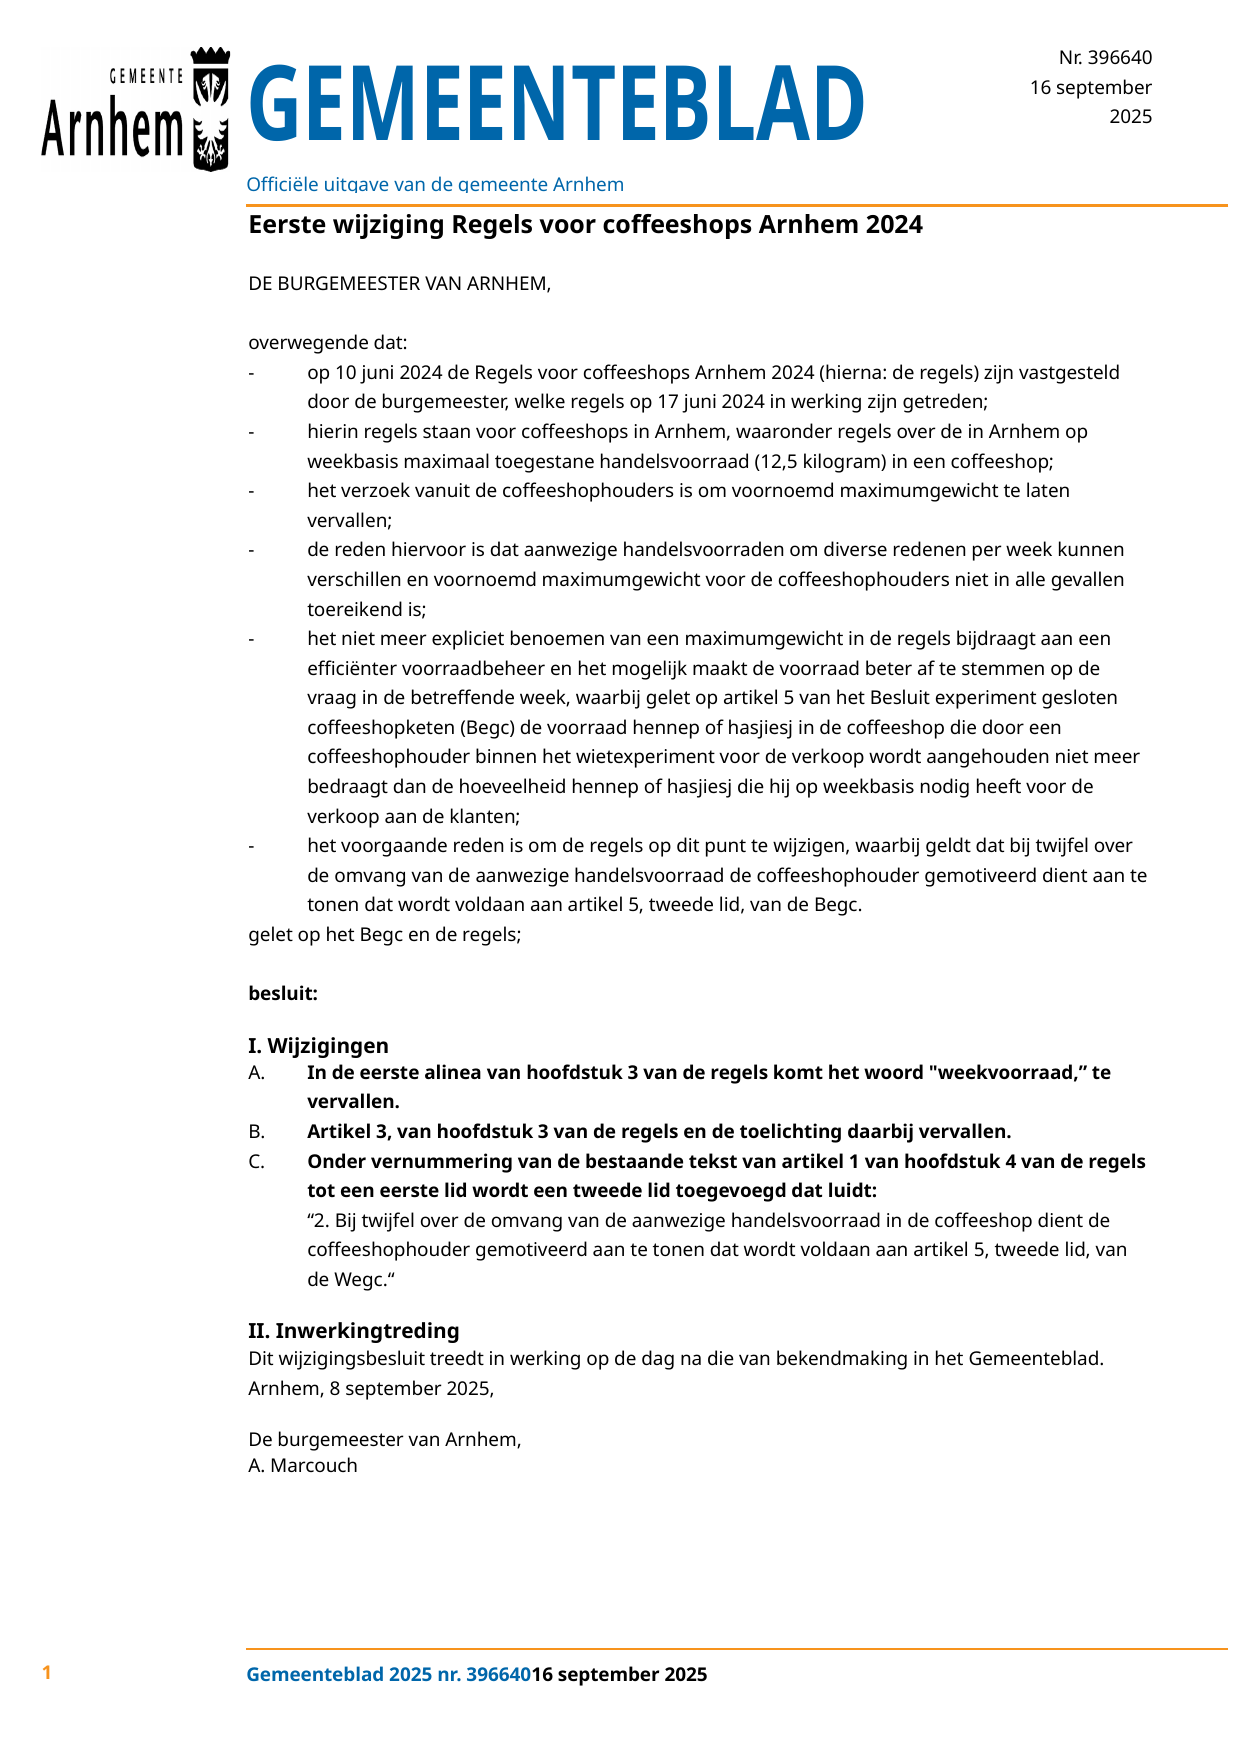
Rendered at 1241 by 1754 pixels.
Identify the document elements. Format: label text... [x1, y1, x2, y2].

text Eerste wijziging Regels voor coffeeshops Arnhem 2024 [248, 207, 1152, 241]
list het niet meer expliciet benoemen van een maximumgewicht in de regels bijdraagt aan een efficiënter voorraadbeheer en het mogelijk maakt de voorraad beter af te stemmen op de vraag in de betreffende week, waarbij gelet op artikel 5 van het Besluit experiment gesloten coffeeshopketen (Begc) de voorraad hennep of hasjiesj in de coffeeshop die door een coffeeshophouder binnen het wietexperiment voor de verkoop wordt aangehouden niet meer bedraagt dan de hoeveelheid hennep of hasjiesj die hij op weekbasis nodig heeft voor de verkoop aan de klanten; [248, 625, 1152, 828]
text I. Wijzigingen [248, 1031, 1152, 1059]
text A. Marcouch [248, 1452, 1152, 1478]
text gelet op het Begc en de regels; [248, 921, 1152, 947]
text Dit wijzigingsbesluit treedt in werking op de dag na die van bekendmaking in het Gemeenteblad. [248, 1345, 1152, 1371]
list “2. Bij twijfel over de omvang van de aanwezige handelsvoorraad in de coffeeshop dient de coffeeshophouder gemotiveerd aan te tonen dat wordt voldaan aan artikel 5, tweede lid, van de Wegc.“ [248, 1207, 1152, 1292]
list hierin regels staan voor coffeeshops in Arnhem, waaronder regels over de in Arnhem op weekbasis maximaal toegestane handelsvoorraad (12,5 kilogram) in een coffeeshop; [248, 418, 1152, 473]
list de reden hiervoor is dat aanwezige handelsvoorraden om diverse redenen per week kunnen verschillen en voornoemd maximumgewicht voor de coffeeshophouders niet in alle gevallen toereikend is; [248, 537, 1152, 621]
picture [41, 47, 231, 172]
list Onder vernummering van de bestaande tekst van artikel 1 van hoofdstuk 4 van de regels tot een eerste lid wordt een tweede lid toegevoegd dat luidt: [248, 1148, 1152, 1203]
text overwegende dat: [248, 329, 1152, 355]
text DE BURGEMEESTER VAN ARNHEM, [248, 270, 1152, 296]
list op 10 juni 2024 de Regels voor coffeeshops Arnhem 2024 (hierna: de regels) zijn vastgesteld door de burgemeester, welke regels op 17 juni 2024 in werking zijn getreden; [248, 359, 1152, 414]
text Arnhem, 8 september 2025, [248, 1375, 1152, 1400]
list het voorgaande reden is om de regels op dit punt te wijzigen, waarbij geldt dat bij twijfel over de omvang van de aanwezige handelsvoorraad de coffeeshophouder gemotiveerd dient aan te tonen dat wordt voldaan aan artikel 5, tweede lid, van de Begc. [248, 832, 1152, 917]
list In de eerste alinea van hoofdstuk 3 van de regels komt het woord "weekvoorraad,” te vervallen. [248, 1059, 1152, 1114]
text II. Inwerkingtreding [248, 1317, 1152, 1345]
list het verzoek vanuit de coffeeshophouders is om voornoemd maximumgewicht te laten vervallen; [248, 477, 1152, 533]
text besluit: [248, 980, 1152, 1006]
list Artikel 3, van hoofdstuk 3 van de regels en de toelichting daarbij vervallen. [248, 1118, 1152, 1144]
text De burgemeester van Arnhem, [248, 1426, 1152, 1452]
